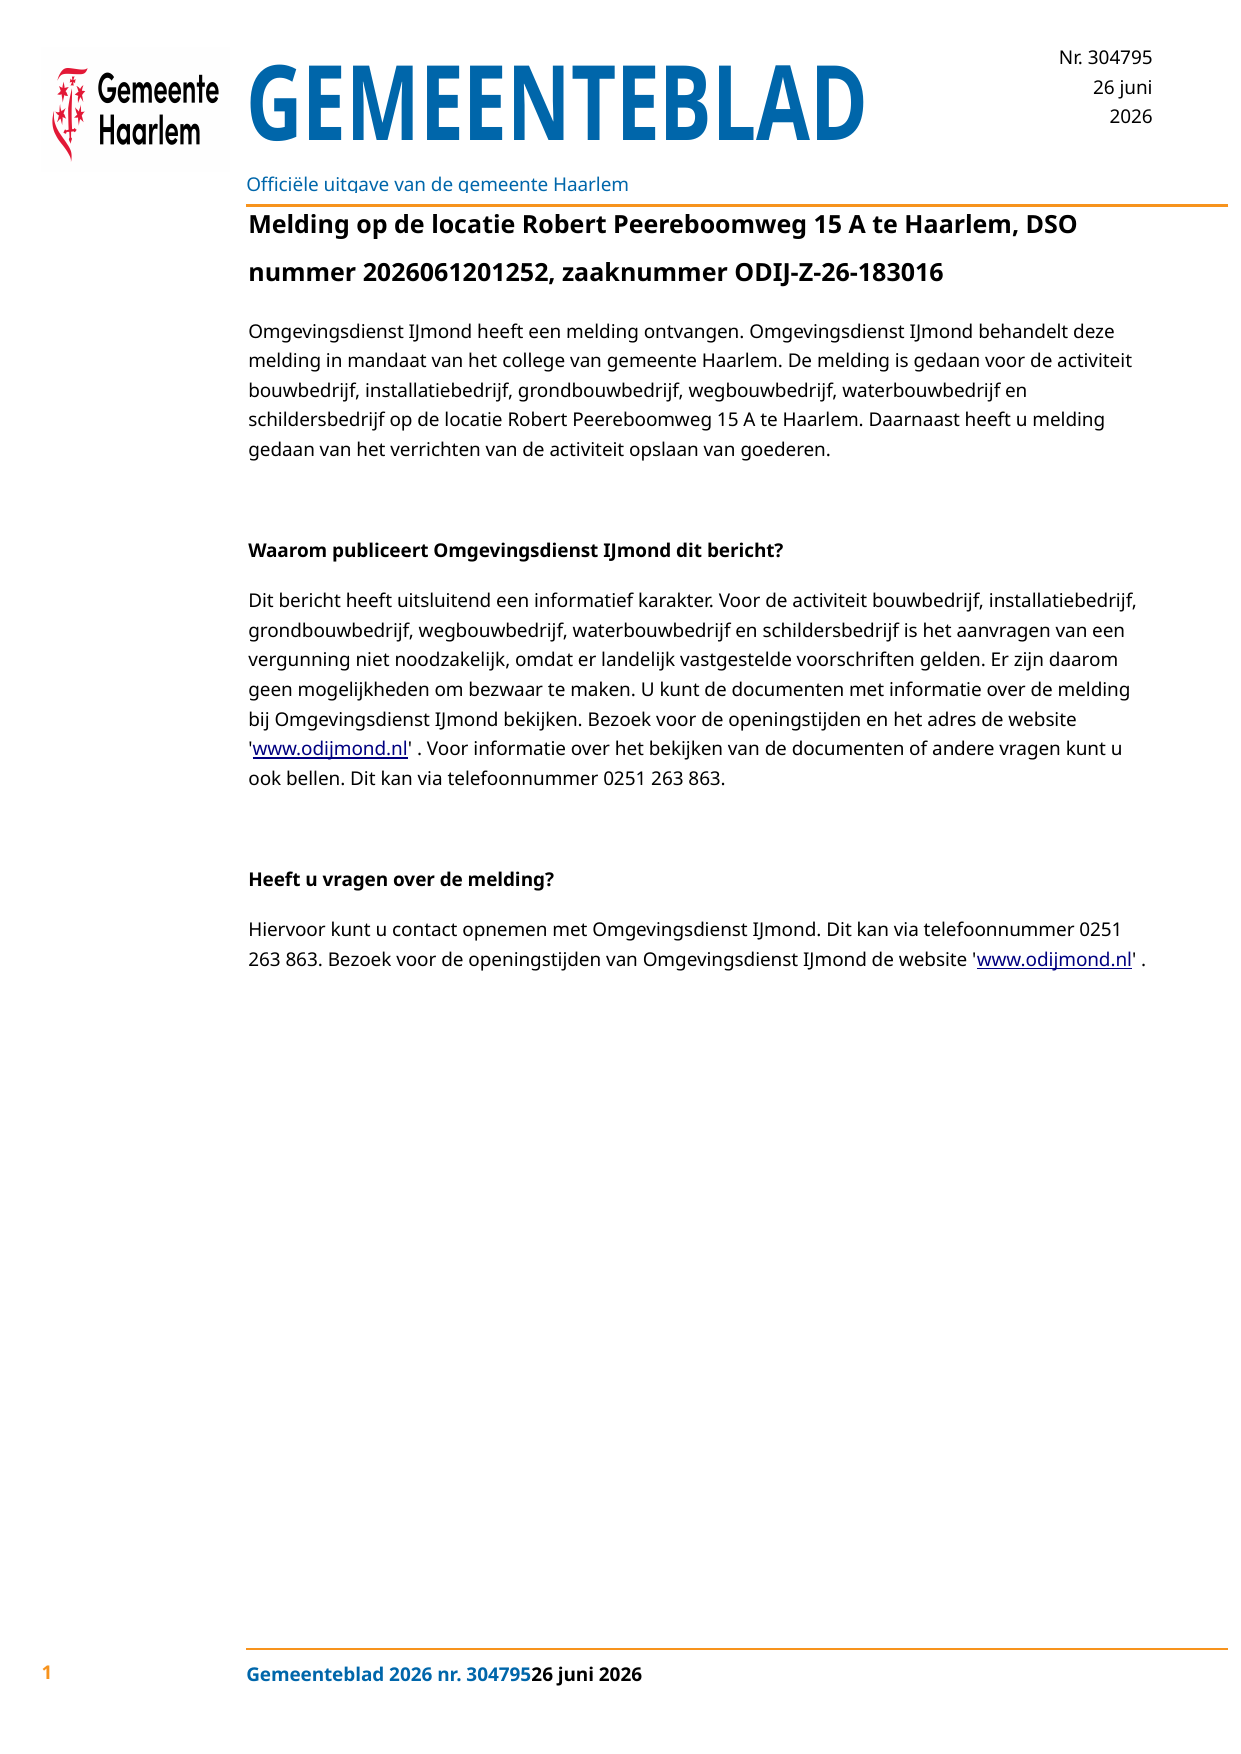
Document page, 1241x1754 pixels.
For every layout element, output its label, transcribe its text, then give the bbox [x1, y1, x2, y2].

picture [41, 47, 231, 172]
text Heeft u vragen over de melding? [248, 866, 1152, 892]
text Hiervoor kunt u contact opnemen met Omgevingsdienst IJmond. Dit kan via telefoonnummer 0251 263 863. Bezoek voor de openingstijden van Omgevingsdienst IJmond de website 'www.odijmond.nl' . [248, 916, 1152, 972]
text Melding op de locatie Robert Peereboomweg 15 A te Haarlem, DSO nummer 2026061201252, zaaknummer ODIJ-Z-26-183016 [248, 207, 1152, 288]
text Waarom publiceert Omgevingsdienst IJmond dit bericht? [248, 537, 1152, 563]
text Omgevingsdienst IJmond heeft een melding ontvangen. Omgevingsdienst IJmond behandelt deze melding in mandaat van het college van gemeente Haarlem. De melding is gedaan voor de activiteit bouwbedrijf, installatiebedrijf, grondbouwbedrijf, wegbouwbedrijf, waterbouwbedrijf en schildersbedrijf op de locatie Robert Peereboomweg 15 A te Haarlem. Daarnaast heeft u melding gedaan van het verrichten van de activiteit opslaan van goederen. [248, 318, 1152, 462]
text Dit bericht heeft uitsluitend een informatief karakter. Voor de activiteit bouwbedrijf, installatiebedrijf, grondbouwbedrijf, wegbouwbedrijf, waterbouwbedrijf en schildersbedrijf is het aanvragen van een vergunning niet noodzakelijk, omdat er landelijk vastgestelde voorschriften gelden. Er zijn daarom geen mogelijkheden om bezwaar te maken. U kunt de documenten met informatie over de melding bij Omgevingsdienst IJmond bekijken. Bezoek voor de openingstijden en het adres de website 'www.odijmond.nl' . Voor informatie over het bekijken van de documenten of andere vragen kunt u ook bellen. Dit kan via telefoonnummer 0251 263 863. [248, 587, 1152, 791]
